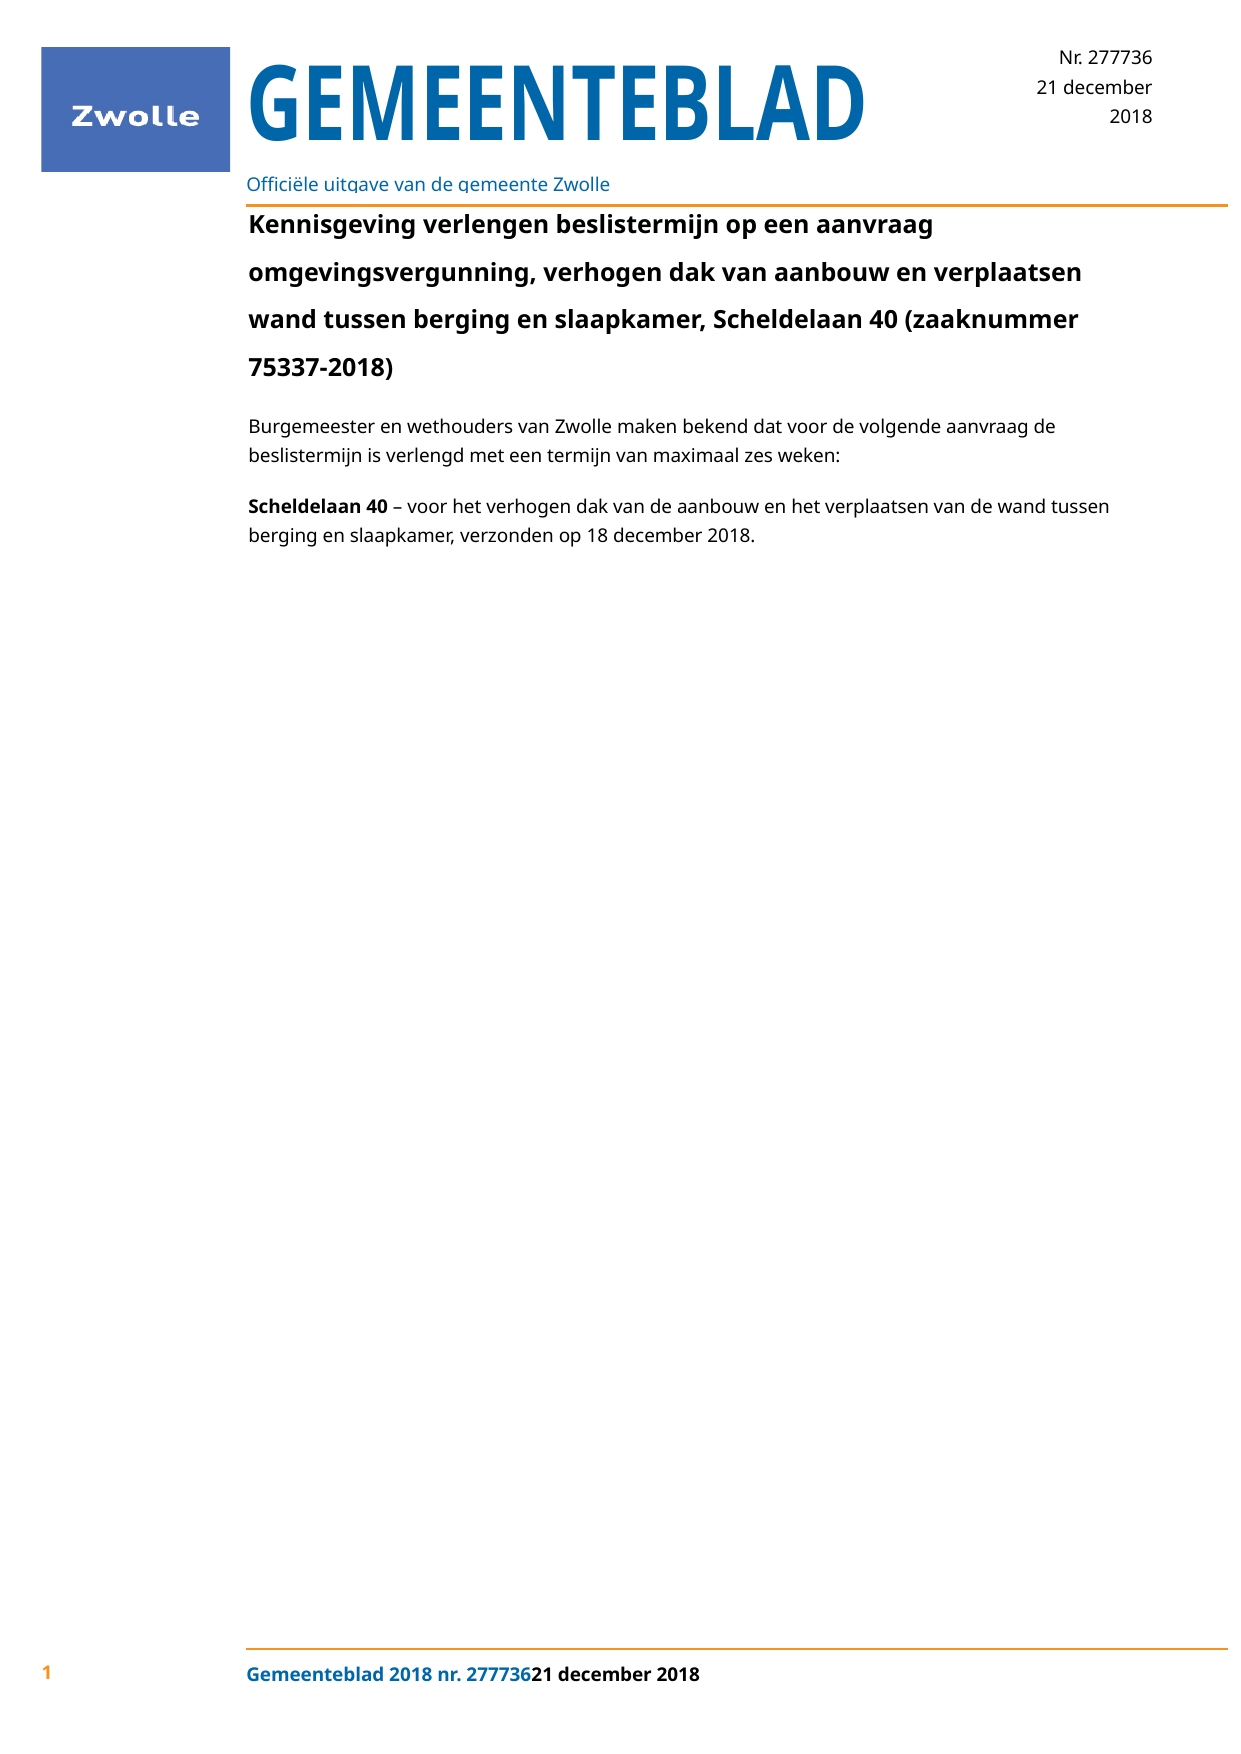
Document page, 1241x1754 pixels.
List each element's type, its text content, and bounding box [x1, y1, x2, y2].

text Burgemeester en wethouders van Zwolle maken bekend dat voor de volgende aanvraag de beslistermijn is verlengd met een termijn van maximaal zes weken: [248, 413, 1152, 468]
picture [41, 47, 231, 172]
text Kennisgeving verlengen beslistermijn op een aanvraag omgevingsvergunning, verhogen dak van aanbouw en verplaatsen wand tussen berging en slaapkamer, Scheldelaan 40 (zaaknummer 75337-2018) [248, 207, 1152, 384]
text Scheldelaan 40 – voor het verhogen dak van de aanbouw en het verplaatsen van de wand tussen berging en slaapkamer, verzonden op 18 december 2018. [248, 493, 1152, 548]
